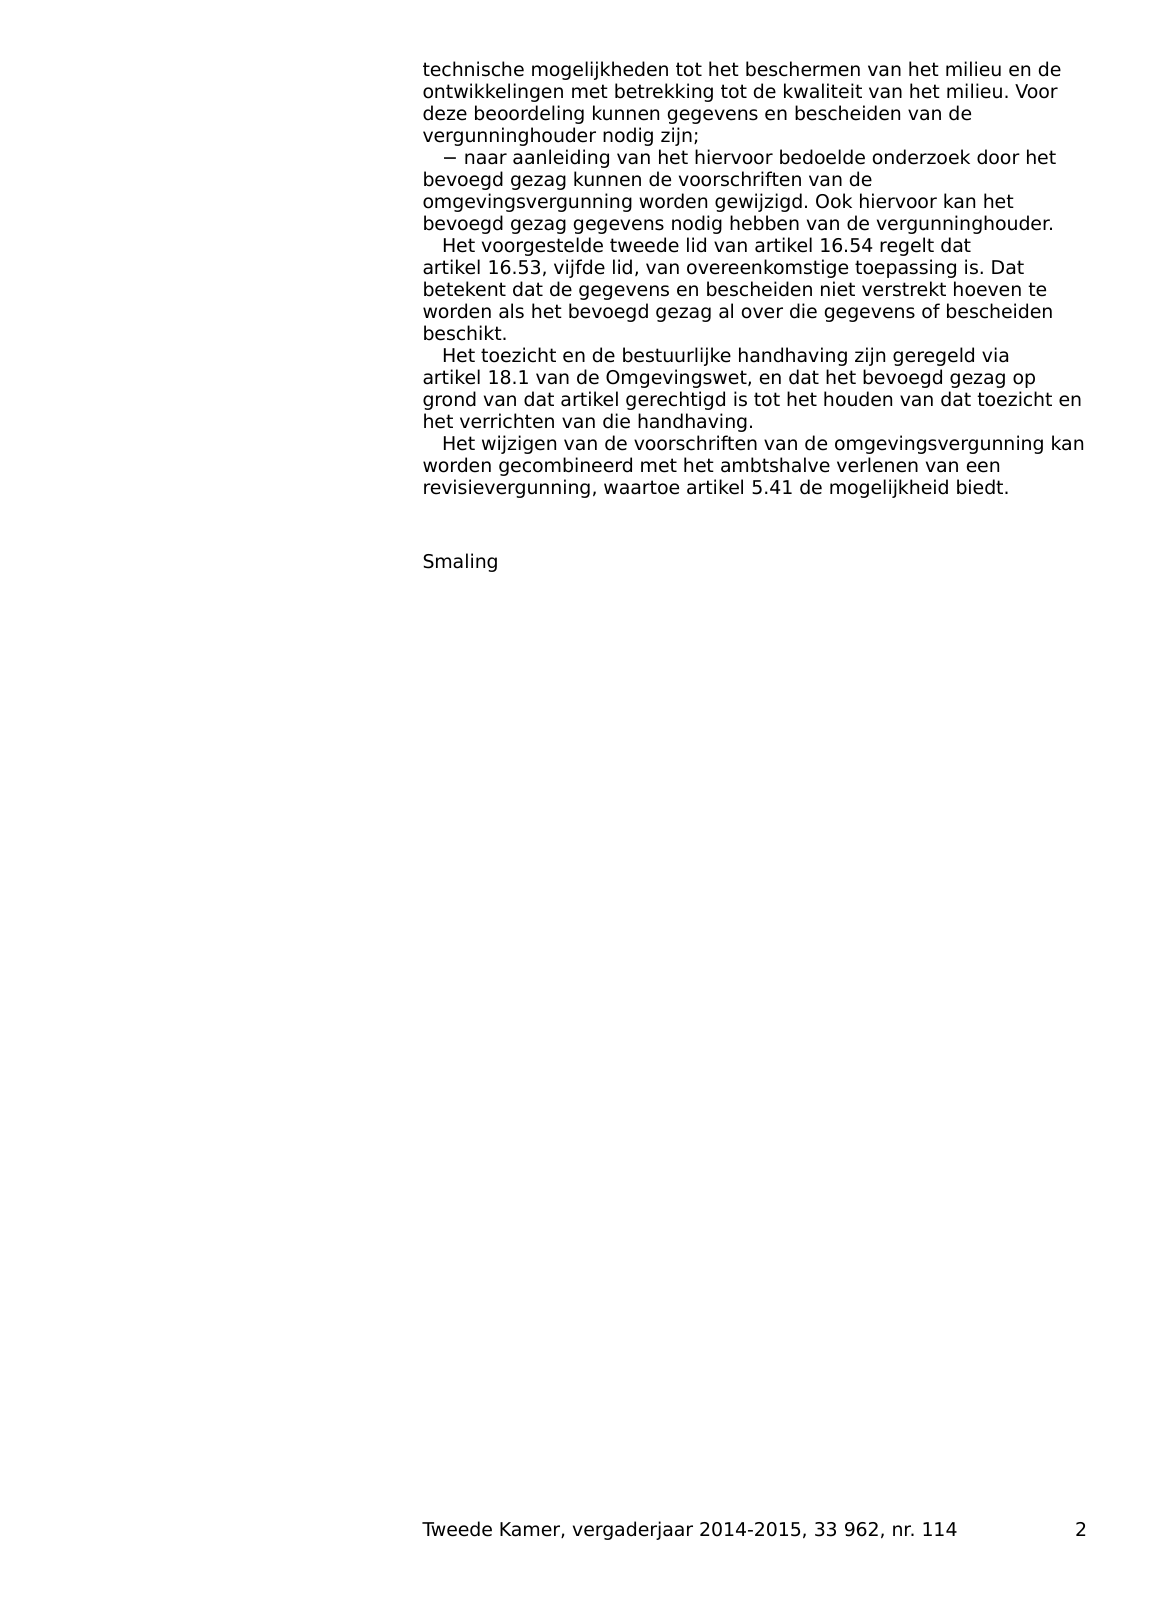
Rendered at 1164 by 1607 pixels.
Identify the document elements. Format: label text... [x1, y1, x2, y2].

text Het wijzigen van de voorschriften van de omgevingsvergunning kan worden gecombineerd met het ambtshalve verlenen van een revisievergunning, waartoe artikel 5.41 de mogelijkheid biedt. [422, 433, 1087, 499]
text Het voorgestelde tweede lid van artikel 16.54 regelt dat artikel 16.53, vijfde lid, van overeenkomstige toepassing is. Dat betekent dat de gegevens en bescheiden niet verstrekt hoeven te worden als het bevoegd gezag al over die gegevens of bescheiden beschikt. [422, 235, 1087, 345]
text Smaling [422, 529, 1087, 573]
text Het toezicht en de bestuurlijke handhaving zijn geregeld via artikel 18.1 van de Omgevingswet, en dat het bevoegd gezag op grond van dat artikel gerechtigd is tot het houden van dat toezicht en het verrichten van die handhaving. [422, 345, 1087, 433]
text technische mogelijkheden tot het beschermen van het milieu en de ontwikkelingen met betrekking tot de kwaliteit van het milieu. Voor deze beoordeling kunnen gegevens en bescheiden van de vergunninghouder nodig zijn; [422, 59, 1087, 147]
text − naar aanleiding van het hiervoor bedoelde onderzoek door het bevoegd gezag kunnen de voorschriften van de omgevingsvergunning worden gewijzigd. Ook hiervoor kan het bevoegd gezag gegevens nodig hebben van de vergunninghouder. [422, 147, 1087, 235]
